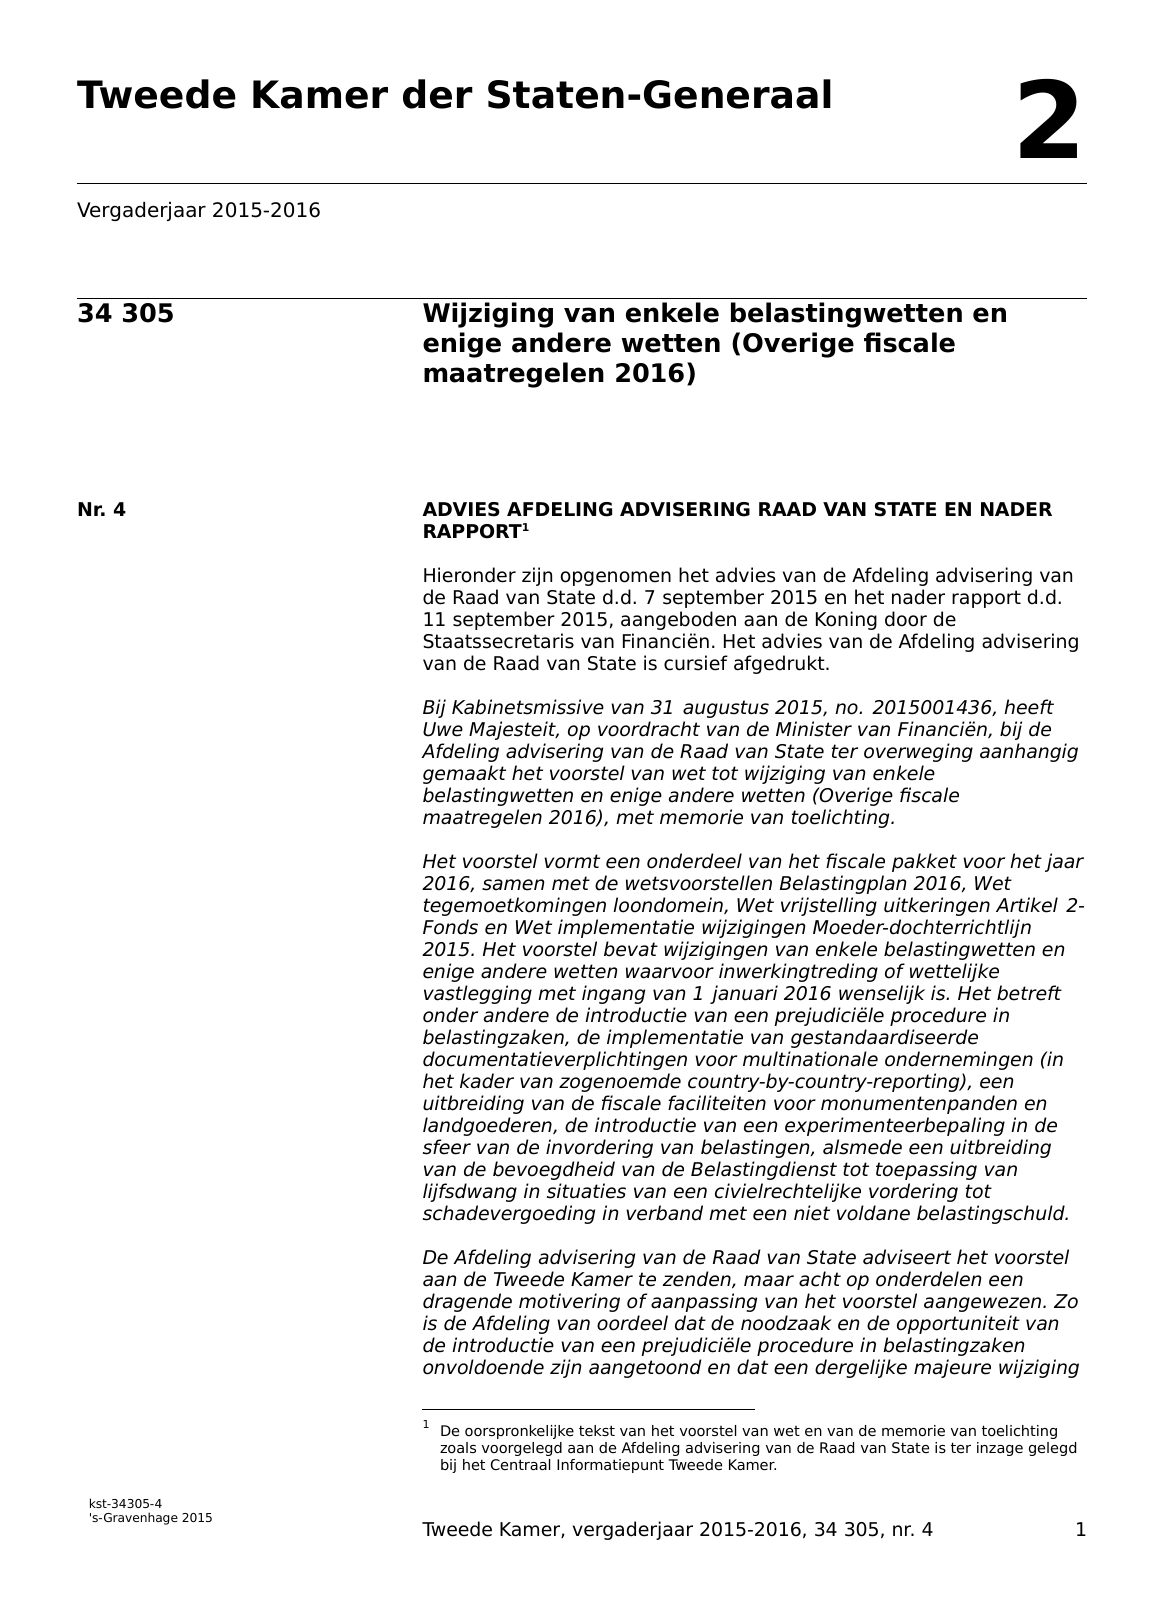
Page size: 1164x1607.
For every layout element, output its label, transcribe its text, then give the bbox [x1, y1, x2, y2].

table_header 2 [886, 59, 1087, 183]
text kst-34305-4 [88, 1497, 323, 1511]
text 's-Gravenhage 2015 [88, 1511, 323, 1525]
table_cell Vergaderjaar 2015-2016 [77, 184, 1087, 298]
text De Afdeling advisering van de Raad van State adviseert het voorstel aan de Tweede Kamer te zenden, maar acht op onderdelen een dragende motivering of aanpassing van het voorstel aangewezen. Zo is de Afdeling van oordeel dat de noodzaak en de opportuniteit van de introductie van een prejudiciële procedure in belastingzaken onvoldoende zijn aangetoond en dat een dergelijke majeure wijziging [422, 1247, 1087, 1379]
text Bij Kabinetsmissive van 31 augustus 2015, no. 2015001436, heeft Uwe Majesteit, op voordracht van de Minister van Financiën, bij de Afdeling advisering van de Raad van State ter overweging aanhangig gemaakt het voorstel van wet tot wijziging van enkele belastingwetten en enige andere wetten (Overige fiscale maatregelen 2016), met memorie van toelichting. [422, 697, 1087, 829]
text Het voorstel vormt een onderdeel van het fiscale pakket voor het jaar 2016, samen met de wetsvoorstellen Belastingplan 2016, Wet tegemoetkomingen loondomein, Wet vrijstelling uitkeringen Artikel 2-Fonds en Wet implementatie wijzigingen Moeder-dochterrichtlijn 2015. Het voorstel bevat wijzigingen van enkele belastingwetten en enige andere wetten waarvoor inwerkingtreding of wettelijke vastlegging met ingang van 1 januari 2016 wenselijk is. Het betreft onder andere de introductie van een prejudiciële procedure in belastingzaken, de implementatie van gestandaardiseerde documentatieverplichtingen voor multinationale ondernemingen (in het kader van zogenoemde country-by-country-reporting), een uitbreiding van de fiscale faciliteiten voor monumentenpanden en landgoederen, de introductie van een experimenteerbepaling in de sfeer van de invordering van belastingen, alsmede een uitbreiding van de bevoegdheid van de Belastingdienst tot toepassing van lijfsdwang in situaties van een civielrechtelijke vordering tot schadevergoeding in verband met een niet voldane belastingschuld. [422, 851, 1087, 1225]
subtitle 34 305 Wijziging van enkele belastingwetten en enige andere wetten (Overige fiscale maatregelen 2016) [77, 299, 1087, 388]
text Hieronder zijn opgenomen het advies van de Afdeling advisering van de Raad van State d.d. 7 september 2015 en het nader rapport d.d. 11 september 2015, aangeboden aan de Koning door de Staatssecretaris van Financiën. Het advies van de Afdeling advisering van de Raad van State is cursief afgedrukt. [422, 565, 1087, 675]
subtitle Nr. 4 ADVIES AFDELING ADVISERING RAAD VAN STATE EN NADER RAPPORT [77, 499, 1087, 543]
text De oorspronkelijke tekst van het voorstel van wet en van de memorie van toelichting zoals voorgelegd aan de Afdeling advisering van de Raad van State is ter inzage gelegd bij het Centraal Informatiepunt Tweede Kamer. [422, 1418, 1087, 1474]
table_header Tweede Kamer der Staten-Generaal [77, 59, 886, 183]
